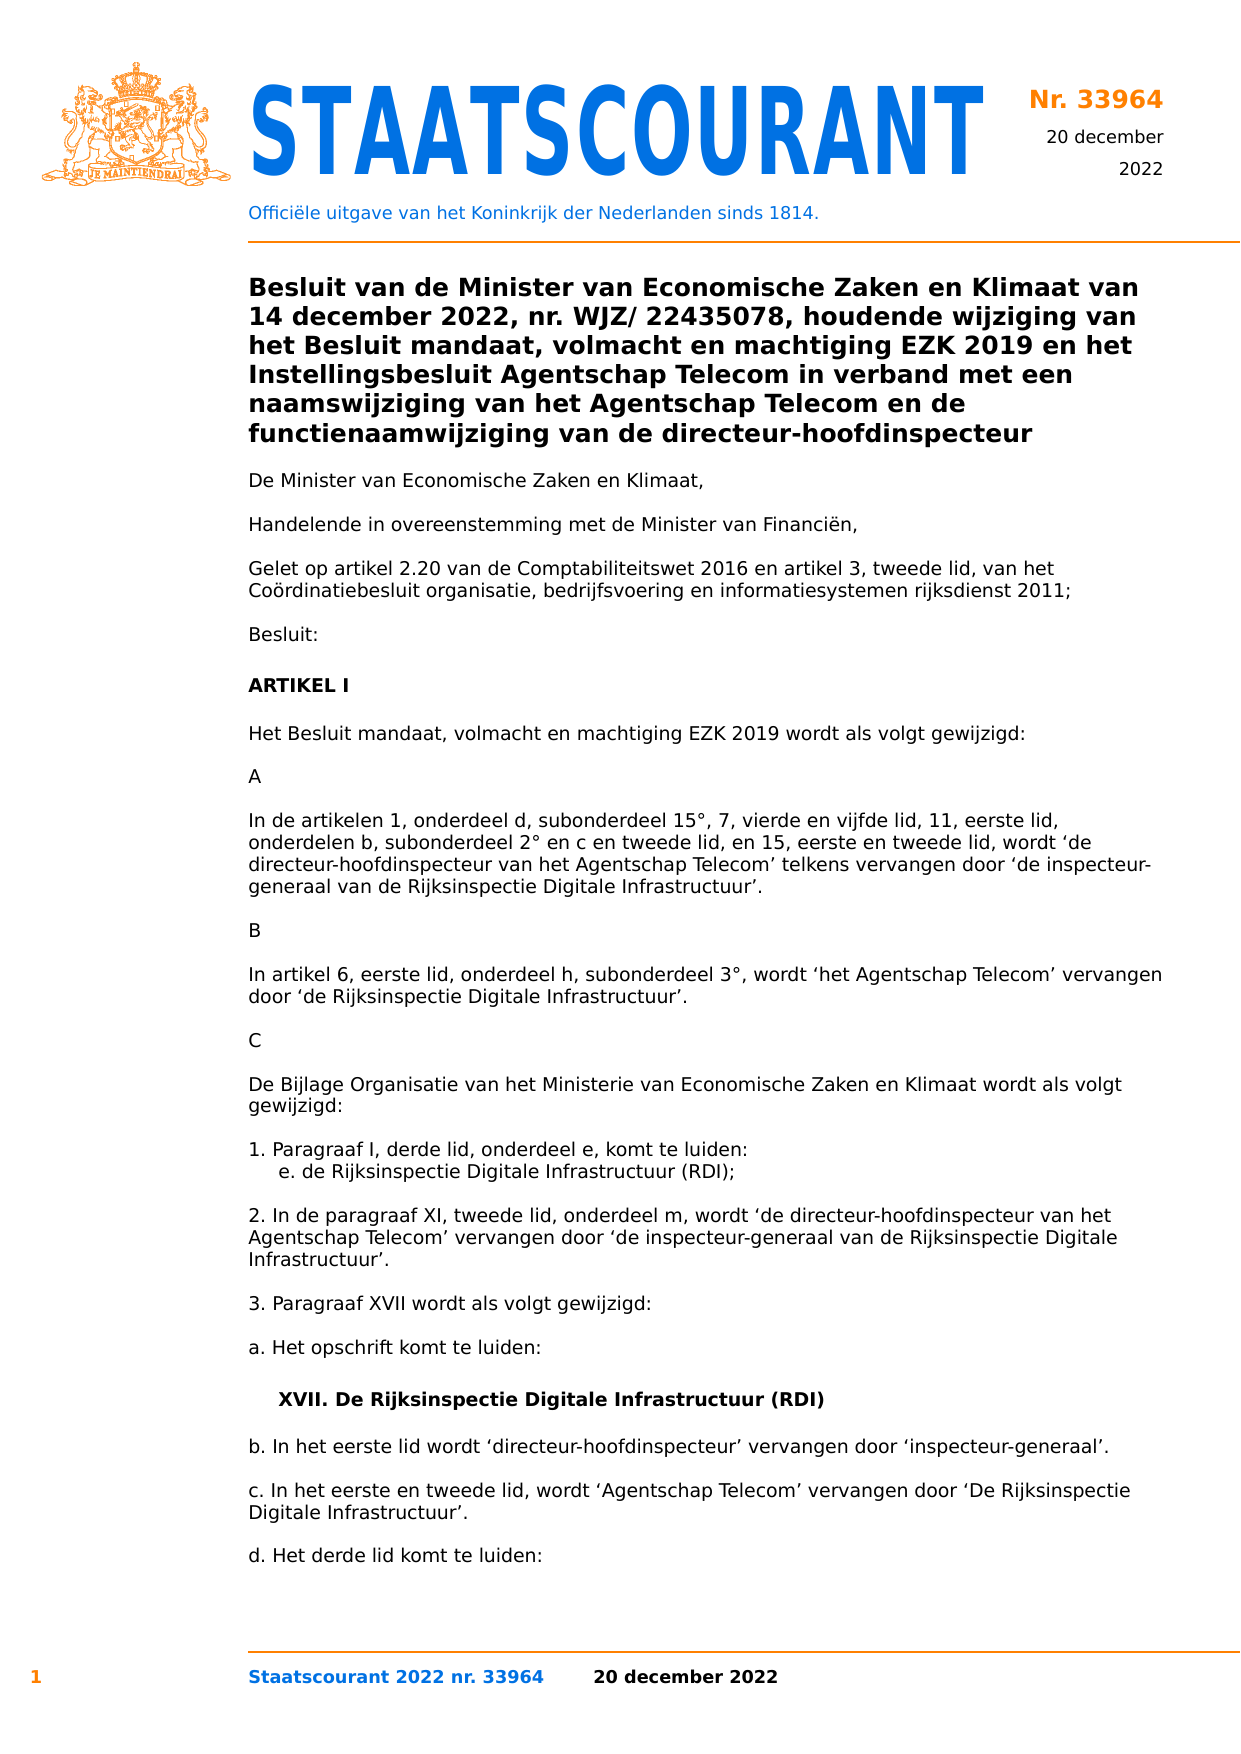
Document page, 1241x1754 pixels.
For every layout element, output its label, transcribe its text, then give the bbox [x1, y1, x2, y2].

text Handelende in overeenstemming met de Minister van Financiën, [248, 514, 1163, 536]
text Besluit: [248, 623, 1163, 645]
text b. In het eerste lid wordt ‘directeur-hoofdinspecteur’ vervangen door ‘inspecteur-generaal’. [248, 1436, 1163, 1458]
text Het Besluit mandaat, volmacht en machtiging EZK 2019 wordt als volgt gewijzigd: [248, 722, 1163, 744]
text In artikel 6, eerste lid, onderdeel h, subonderdeel 3°, wordt ‘het Agentschap Telecom’ vervangen door ‘de Rijksinspectie Digitale Infrastructuur’. [248, 964, 1163, 1008]
table_header [25, 62, 248, 241]
text De Bijlage Organisatie van het Ministerie van Economische Zaken en Klimaat wordt als volgt gewijzigd: [248, 1073, 1163, 1117]
subtitle ARTIKEL I [248, 675, 1163, 697]
table_cell Officiële uitgave van het Koninkrijk der Nederlanden sinds 1814. [248, 203, 1240, 241]
text c. In het eerste en tweede lid, wordt ‘Agentschap Telecom’ vervangen door ‘De Rijksinspectie Digitale Infrastructuur’. [248, 1479, 1163, 1523]
text d. Het derde lid komt te luiden: [248, 1545, 1163, 1567]
text 1. Paragraaf I, derde lid, onderdeel e, komt te luiden: [248, 1139, 1163, 1161]
text 2. In de paragraaf XI, tweede lid, onderdeel m, wordt ‘de directeur-hoofdinspecteur van het Agentschap Telecom’ vervangen door ‘de inspecteur-generaal van de Rijksinspectie Digitale Infrastructuur’. [248, 1205, 1163, 1271]
table_header STAATSCOURANT [248, 62, 998, 203]
table_cell 20 december [998, 121, 1240, 153]
text In de artikelen 1, onderdeel d, subonderdeel 15°, 7, vierde en vijfde lid, 11, eerste lid, onderdelen b, subonderdeel 2° en c en tweede lid, en 15, eerste en tweede lid, wordt ‘de directeur-hoofdinspecteur van het Agentschap Telecom’ telkens vervangen door ‘de inspecteur-generaal van de Rijksinspectie Digitale Infrastructuur’. [248, 810, 1163, 898]
text Gelet op artikel 2.20 van de Comptabiliteitswet 2016 en artikel 3, tweede lid, van het Coördinatiebesluit organisatie, bedrijfsvoering en informatiesystemen rijksdienst 2011; [248, 558, 1163, 602]
table_header Nr. 33964 [998, 62, 1240, 121]
text C [248, 1029, 1163, 1052]
text A [248, 766, 1163, 788]
subtitle Besluit van de Minister van Economische Zaken en Klimaat van 14 december 2022, nr. WJZ/ 22435078, houdende wijziging van het Besluit mandaat, volmacht en machtiging EZK 2019 en het Instellingsbesluit Agentschap Telecom in verband met een naamswijziging van het Agentschap Telecom en de functienaamwijziging van de directeur-hoofdinspecteur [248, 273, 1163, 448]
text a. Het opschrift komt te luiden: [248, 1337, 1163, 1359]
table_cell 2022 [998, 153, 1240, 203]
text B [248, 920, 1163, 942]
text De Minister van Economische Zaken en Klimaat, [248, 470, 1163, 492]
text 3. Paragraaf XVII wordt als volgt gewijzigd: [248, 1293, 1163, 1315]
subtitle XVII. De Rijksinspectie Digitale Infrastructuur (RDI) [278, 1389, 1163, 1411]
picture [41, 62, 231, 186]
text e. de Rijksinspectie Digitale Infrastructuur (RDI); [278, 1161, 1163, 1183]
